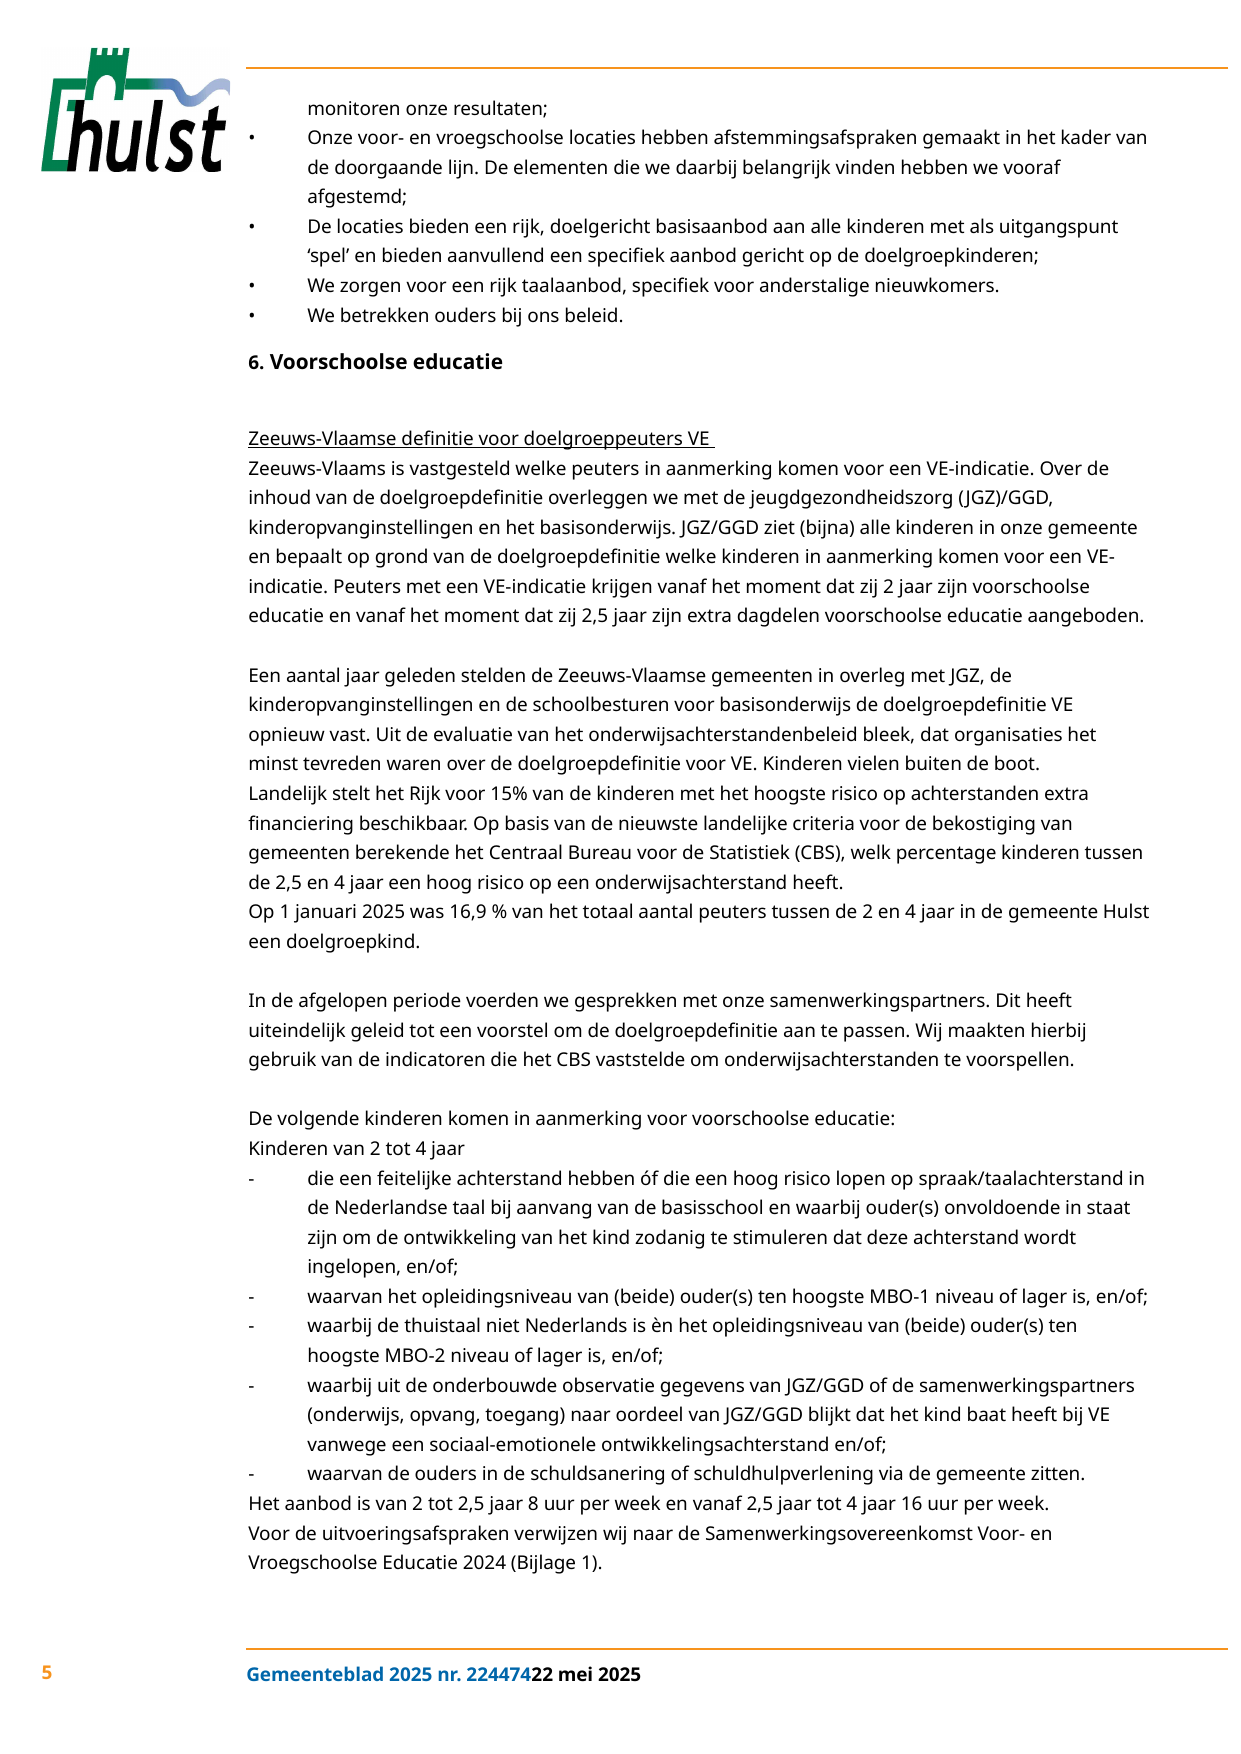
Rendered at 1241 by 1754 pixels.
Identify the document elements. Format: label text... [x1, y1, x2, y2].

list waarbij de thuistaal niet Nederlands is èn het opleidingsniveau van (beide) ouder(s) ten hoogste MBO-2 niveau of lager is, en/of; [248, 1313, 1152, 1368]
list We betrekken ouders bij ons beleid. [248, 302, 1152, 328]
text 6. Voorschoolse educatie [248, 347, 1152, 376]
list waarvan het opleidingsniveau van (beide) ouder(s) ten hoogste MBO-1 niveau of lager is, en/of; [248, 1283, 1152, 1309]
text Vroegschoolse Educatie 2024 (Bijlage 1). [248, 1549, 1152, 1575]
list waarvan de ouders in de schuldsanering of schuldhulpverlening via de gemeente zitten. [248, 1461, 1152, 1486]
text Zeeuws-Vlaamse definitie voor doelgroeppeuters VE [248, 425, 1152, 451]
text In de afgelopen periode voerden we gesprekken met onze samenwerkingspartners. Dit heeft uiteindelijk geleid tot een voorstel om de doelgroepdefinitie aan te passen. Wij maakten hierbij gebruik van de indicatoren die het CBS vaststelde om onderwijsachterstanden te voorspellen. [248, 987, 1152, 1072]
list waarbij uit de onderbouwde observatie gegevens van JGZ/GGD of de samenwerkingspartners (onderwijs, opvang, toegang) naar oordeel van JGZ/GGD blijkt dat het kind baat heeft bij VE vanwege een sociaal-emotionele ontwikkelingsachterstand en/of; [248, 1372, 1152, 1457]
list die een feitelijke achterstand hebben óf die een hoog risico lopen op spraak/taalachterstand in de Nederlandse taal bij aanvang van de basisschool en waarbij ouder(s) onvoldoende in staat zijn om de ontwikkeling van het kind zodanig te stimuleren dat deze achterstand wordt ingelopen, en/of; [248, 1165, 1152, 1279]
list Onze voor- en vroegschoolse locaties hebben afstemmingsafspraken gemaakt in het kader van de doorgaande lijn. De elementen die we daarbij belangrijk vinden hebben we vooraf afgestemd; [248, 124, 1152, 209]
text Zeeuws-Vlaams is vastgesteld welke peuters in aanmerking komen voor een VE-indicatie. Over de inhoud van de doelgroepdefinitie overleggen we met de jeugdgezondheidszorg (JGZ)/GGD, kinderopvanginstellingen en het basisonderwijs. JGZ/GGD ziet (bijna) alle kinderen in onze gemeente en bepaalt op grond van de doelgroepdefinitie welke kinderen in aanmerking komen voor een VE-indicatie. Peuters met een VE-indicatie krijgen vanaf het moment dat zij 2 jaar zijn voorschoolse educatie en vanaf het moment dat zij 2,5 jaar zijn extra dagdelen voorschoolse educatie aangeboden. [248, 455, 1152, 628]
text Kinderen van 2 tot 4 jaar [248, 1135, 1152, 1161]
picture [41, 47, 231, 172]
list De locaties bieden een rijk, doelgericht basisaanbod aan alle kinderen met als uitgangspunt ‘spel’ en bieden aanvullend een specifiek aanbod gericht op de doelgroepkinderen; [248, 213, 1152, 268]
text Een aantal jaar geleden stelden de Zeeuws-Vlaamse gemeenten in overleg met JGZ, de kinderopvanginstellingen en de schoolbesturen voor basisonderwijs de doelgroepdefinitie VE opnieuw vast. Uit de evaluatie van het onderwijsachterstandenbeleid bleek, dat organisaties het minst tevreden waren over de doelgroepdefinitie voor VE. Kinderen vielen buiten de boot. [248, 662, 1152, 776]
list We zorgen voor een rijk taalaanbod, specifiek voor anderstalige nieuwkomers. [248, 272, 1152, 298]
text Landelijk stelt het Rijk voor 15% van de kinderen met het hoogste risico op achterstanden extra financiering beschikbaar. Op basis van de nieuwste landelijke criteria voor de bekostiging van gemeenten berekende het Centraal Bureau voor de Statistiek (CBS), welk percentage kinderen tussen de 2,5 en 4 jaar een hoog risico op een onderwijsachterstand heeft. [248, 780, 1152, 895]
text De volgende kinderen komen in aanmerking voor voorschoolse educatie: [248, 1106, 1152, 1131]
text Het aanbod is van 2 tot 2,5 jaar 8 uur per week en vanaf 2,5 jaar tot 4 jaar 16 uur per week. [248, 1490, 1152, 1516]
text Op 1 januari 2025 was 16,9 % van het totaal aantal peuters tussen de 2 en 4 jaar in de gemeente Hulst een doelgroepkind. [248, 898, 1152, 954]
text Voor de uitvoeringsafspraken verwijzen wij naar de Samenwerkingsovereenkomst Voor- en [248, 1520, 1152, 1546]
list monitoren onze resultaten; [248, 95, 1152, 121]
